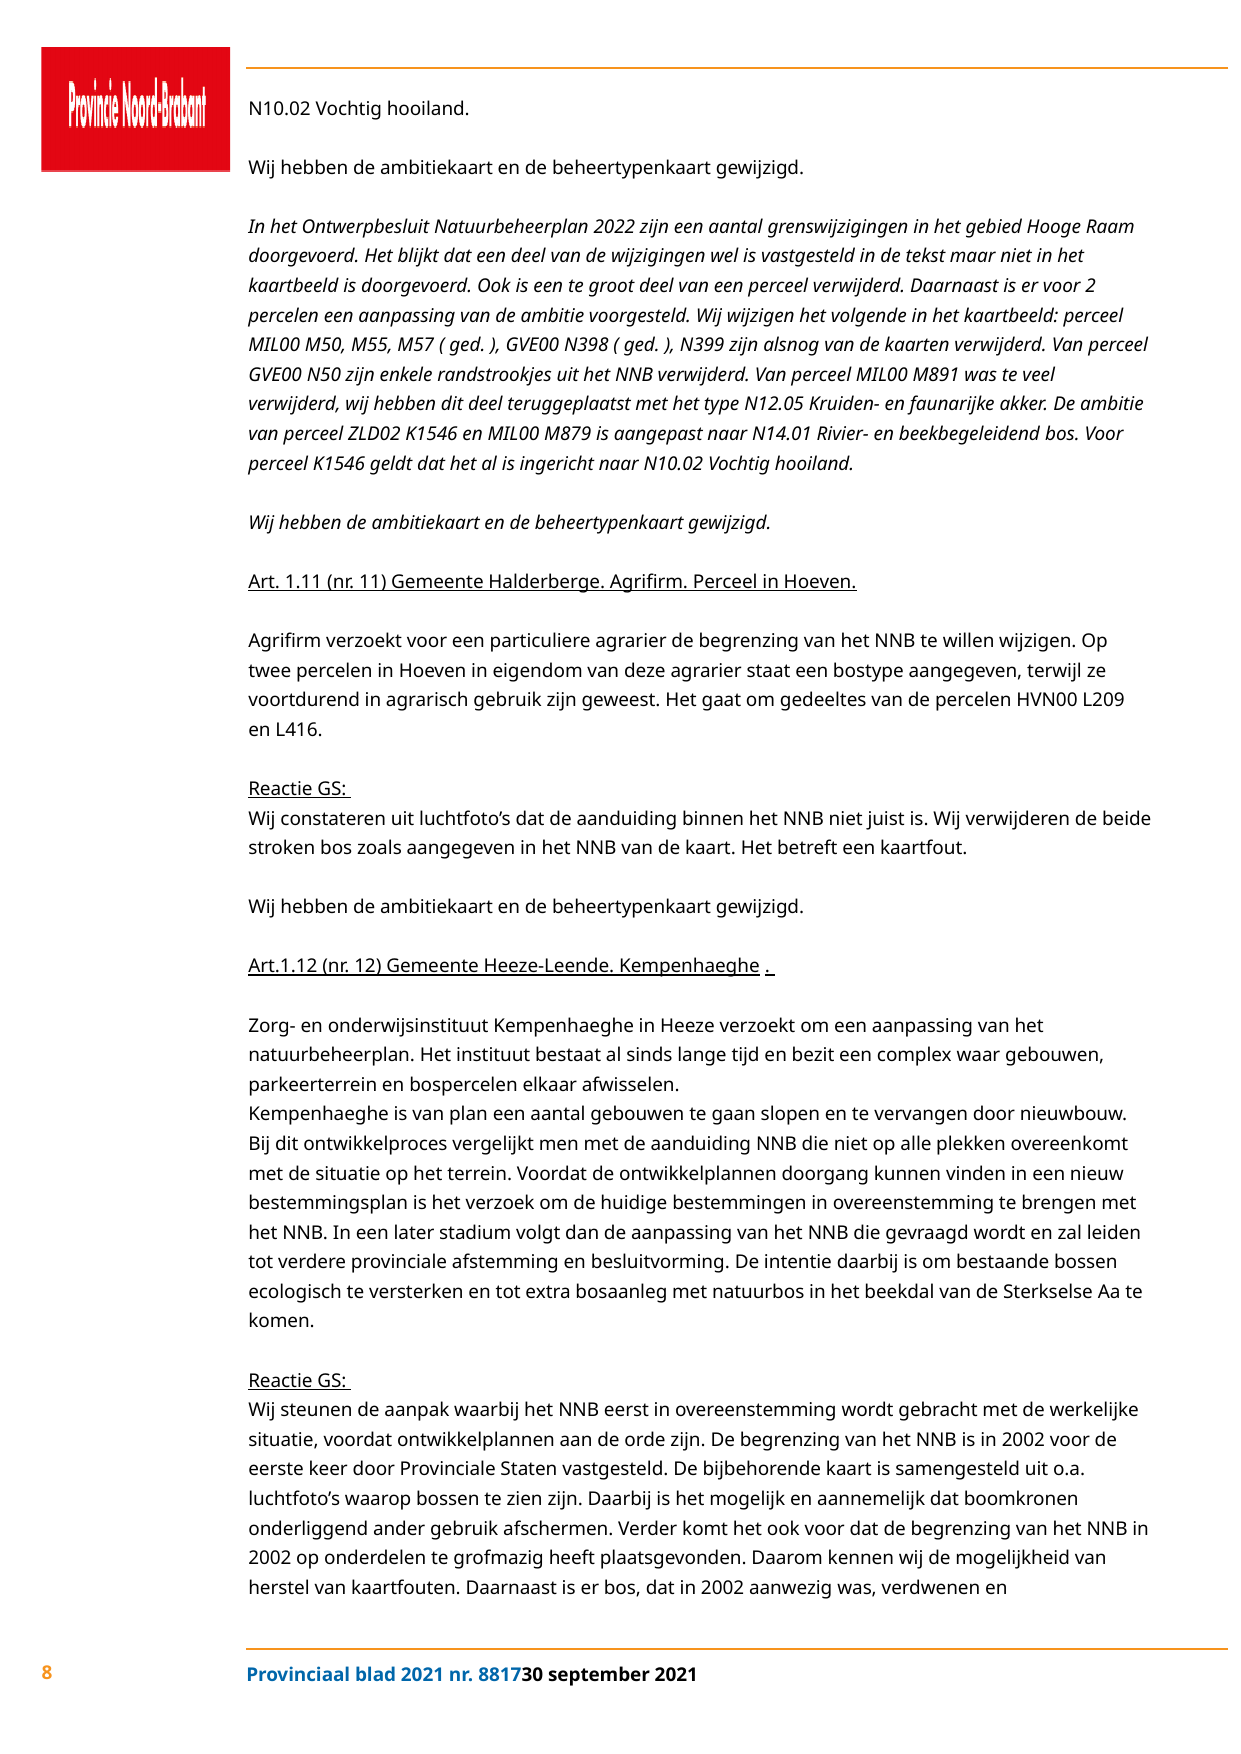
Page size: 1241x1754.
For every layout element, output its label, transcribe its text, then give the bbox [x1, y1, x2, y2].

text Reactie GS: [248, 775, 1152, 801]
text Agrifirm verzoekt voor een particuliere agrarier de begrenzing van het NNB te willen wijzigen. Op twee percelen in Hoeven in eigendom van deze agrarier staat een bostype aangegeven, terwijl ze voortdurend in agrarisch gebruik zijn geweest. Het gaat om gedeeltes van de percelen HVN00 L209 en L416. [248, 627, 1152, 742]
text Art. 1.11 (nr. 11) Gemeente Halderberge. Agrifirm. Perceel in Hoeven. [248, 568, 1152, 594]
text Wij hebben de ambitiekaart en de beheertypenkaart gewijzigd. [248, 509, 1152, 535]
picture [41, 47, 231, 172]
text N10.02 Vochtig hooiland. [248, 95, 1152, 121]
text Wij hebben de ambitiekaart en de beheertypenkaart gewijzigd. [248, 154, 1152, 180]
text Zorg- en onderwijsinstituut Kempenhaeghe in Heeze verzoekt om een aanpassing van het natuurbeheerplan. Het instituut bestaat al sinds lange tijd en bezit een complex waar gebouwen, parkeerterrein en bospercelen elkaar afwisselen. [248, 1012, 1152, 1097]
text In het Ontwerpbesluit Natuurbeheerplan 2022 zijn een aantal grenswijzigingen in het gebied Hooge Raam doorgevoerd. Het blijkt dat een deel van de wijzigingen wel is vastgesteld in de tekst maar niet in het kaartbeeld is doorgevoerd. Ook is een te groot deel van een perceel verwijderd. Daarnaast is er voor 2 percelen een aanpassing van de ambitie voorgesteld. Wij wijzigen het volgende in het kaartbeeld: perceel MIL00 M50, M55, M57 ( ged. ), GVE00 N398 ( ged. ), N399 zijn alsnog van de kaarten verwijderd. Van perceel GVE00 N50 zijn enkele randstrookjes uit het NNB verwijderd. Van perceel MIL00 M891 was te veel verwijderd, wij hebben dit deel teruggeplaatst met het type N12.05 Kruiden- en faunarijke akker. De ambitie van perceel ZLD02 K1546 en MIL00 M879 is aangepast naar N14.01 Rivier- en beekbegeleidend bos. Voor perceel K1546 geldt dat het al is ingericht naar N10.02 Vochtig hooiland. [248, 213, 1152, 476]
text Kempenhaeghe is van plan een aantal gebouwen te gaan slopen en te vervangen door nieuwbouw. Bij dit ontwikkelproces vergelijkt men met de aanduiding NNB die niet op alle plekken overeenkomt met de situatie op het terrein. Voordat de ontwikkelplannen doorgang kunnen vinden in een nieuw bestemmingsplan is het verzoek om de huidige bestemmingen in overeenstemming te brengen met het NNB. In een later stadium volgt dan de aanpassing van het NNB die gevraagd wordt en zal leiden tot verdere provinciale afstemming en besluitvorming. De intentie daarbij is om bestaande bossen ecologisch te versterken en tot extra bosaanleg met natuurbos in het beekdal van de Sterkselse Aa te komen. [248, 1101, 1152, 1333]
text Art.1.12 (nr. 12) Gemeente Heeze-Leende. Kempenhaeghe . [248, 953, 1152, 978]
text Wij constateren uit luchtfoto’s dat de aanduiding binnen het NNB niet juist is. Wij verwijderen de beide stroken bos zoals aangegeven in het NNB van de kaart. Het betreft een kaartfout. [248, 805, 1152, 860]
text Wij steunen de aanpak waarbij het NNB eerst in overeenstemming wordt gebracht met de werkelijke situatie, voordat ontwikkelplannen aan de orde zijn. De begrenzing van het NNB is in 2002 voor de eerste keer door Provinciale Staten vastgesteld. De bijbehorende kaart is samengesteld uit o.a. luchtfoto’s waarop bossen te zien zijn. Daarbij is het mogelijk en aannemelijk dat boomkronen onderliggend ander gebruik afschermen. Verder komt het ook voor dat de begrenzing van het NNB in 2002 op onderdelen te grofmazig heeft plaatsgevonden. Daarom kennen wij de mogelijkheid van herstel van kaartfouten. Daarnaast is er bos, dat in 2002 aanwezig was, verdwenen en [248, 1396, 1152, 1600]
text Wij hebben de ambitiekaart en de beheertypenkaart gewijzigd. [248, 893, 1152, 919]
text Reactie GS: [248, 1367, 1152, 1393]
